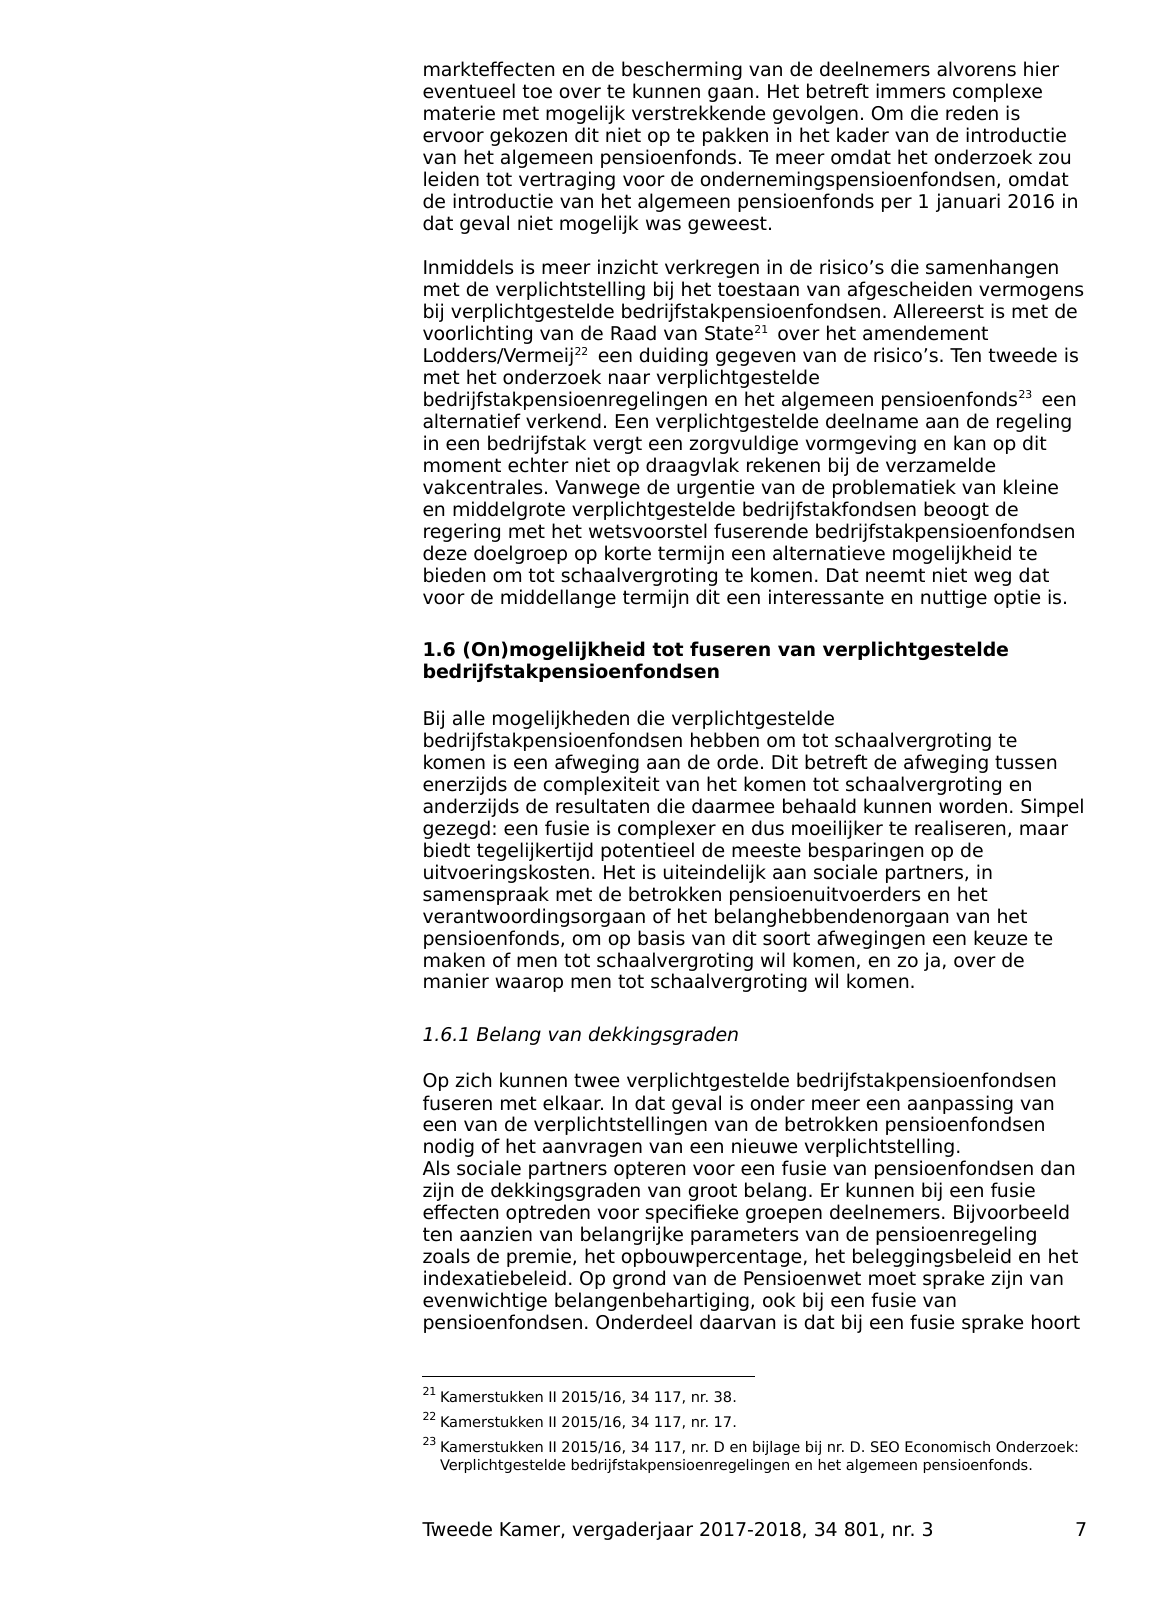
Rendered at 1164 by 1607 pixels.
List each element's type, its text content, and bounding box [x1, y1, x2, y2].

text Inmiddels is meer inzicht verkregen in de risico’s die samenhangen met de verplichtstelling bij het toestaan van afgescheiden vermogens bij verplichtgestelde bedrijfstakpensioenfondsen. Allereerst is met de voorlichting van de Raad van State over het amendement Lodders/Vermeij een duiding gegeven van de risico’s. Ten tweede is met het onderzoek naar verplichtgestelde bedrijfstakpensioenregelingen en het algemeen pensioenfonds een alternatief verkend. Een verplichtgestelde deelname aan de regeling in een bedrijfstak vergt een zorgvuldige vormgeving en kan op dit moment echter niet op draagvlak rekenen bij de verzamelde vakcentrales. Vanwege de urgentie van de problematiek van kleine en middelgrote verplichtgestelde bedrijfstakfondsen beoogt de regering met het wetsvoorstel fuserende bedrijfstakpensioenfondsen deze doelgroep op korte termijn een alternatieve mogelijkheid te bieden om tot schaalvergroting te komen. Dat neemt niet weg dat voor de middellange termijn dit een interessante en nuttige optie is. [422, 257, 1087, 609]
text markteffecten en de bescherming van de deelnemers alvorens hier eventueel toe over te kunnen gaan. Het betreft immers complexe materie met mogelijk verstrekkende gevolgen. Om die reden is ervoor gekozen dit niet op te pakken in het kader van de introductie van het algemeen pensioenfonds. Te meer omdat het onderzoek zou leiden tot vertraging voor de ondernemingspensioenfondsen, omdat de introductie van het algemeen pensioenfonds per 1 januari 2016 in dat geval niet mogelijk was geweest. [422, 59, 1087, 235]
subtitle 1.6 (On)mogelijkheid tot fuseren van verplichtgestelde bedrijfstakpensioenfondsen [422, 639, 1087, 683]
text Op zich kunnen twee verplichtgestelde bedrijfstakpensioenfondsen fuseren met elkaar. In dat geval is onder meer een aanpassing van een van de verplichtstellingen van de betrokken pensioenfondsen nodig of het aanvragen van een nieuwe verplichtstelling. [422, 1070, 1087, 1158]
text Als sociale partners opteren voor een fusie van pensioenfondsen dan zijn de dekkingsgraden van groot belang. Er kunnen bij een fusie effecten optreden voor specifieke groepen deelnemers. Bijvoorbeeld ten aanzien van belangrijke parameters van de pensioenregeling zoals de premie, het opbouwpercentage, het beleggingsbeleid en het indexatiebeleid. Op grond van de Pensioenwet moet sprake zijn van evenwichtige belangenbehartiging, ook bij een fusie van pensioenfondsen. Onderdeel daarvan is dat bij een fusie sprake hoort [422, 1158, 1087, 1334]
subtitle 1.6.1 Belang van dekkingsgraden [422, 1023, 1087, 1045]
text Kamerstukken II 2015/16, 34 117, nr. 17. [422, 1410, 1087, 1432]
text Bij alle mogelijkheden die verplichtgestelde bedrijfstakpensioenfondsen hebben om tot schaalvergroting te komen is een afweging aan de orde. Dit betreft de afweging tussen enerzijds de complexiteit van het komen tot schaalvergroting en anderzijds de resultaten die daarmee behaald kunnen worden. Simpel gezegd: een fusie is complexer en dus moeilijker te realiseren, maar biedt tegelijkertijd potentieel de meeste besparingen op de uitvoeringskosten. Het is uiteindelijk aan sociale partners, in samenspraak met de betrokken pensioenuitvoerders en het verantwoordingsorgaan of het belanghebbendenorgaan van het pensioenfonds, om op basis van dit soort afwegingen een keuze te maken of men tot schaalvergroting wil komen, en zo ja, over de manier waarop men tot schaalvergroting wil komen. [422, 708, 1087, 993]
text Kamerstukken II 2015/16, 34 117, nr. D en bijlage bij nr. D. SEO Economisch Onderzoek: Verplichtgestelde bedrijfstakpensioenregelingen en het algemeen pensioenfonds. [422, 1435, 1087, 1474]
text Kamerstukken II 2015/16, 34 117, nr. 38. [422, 1385, 1087, 1407]
